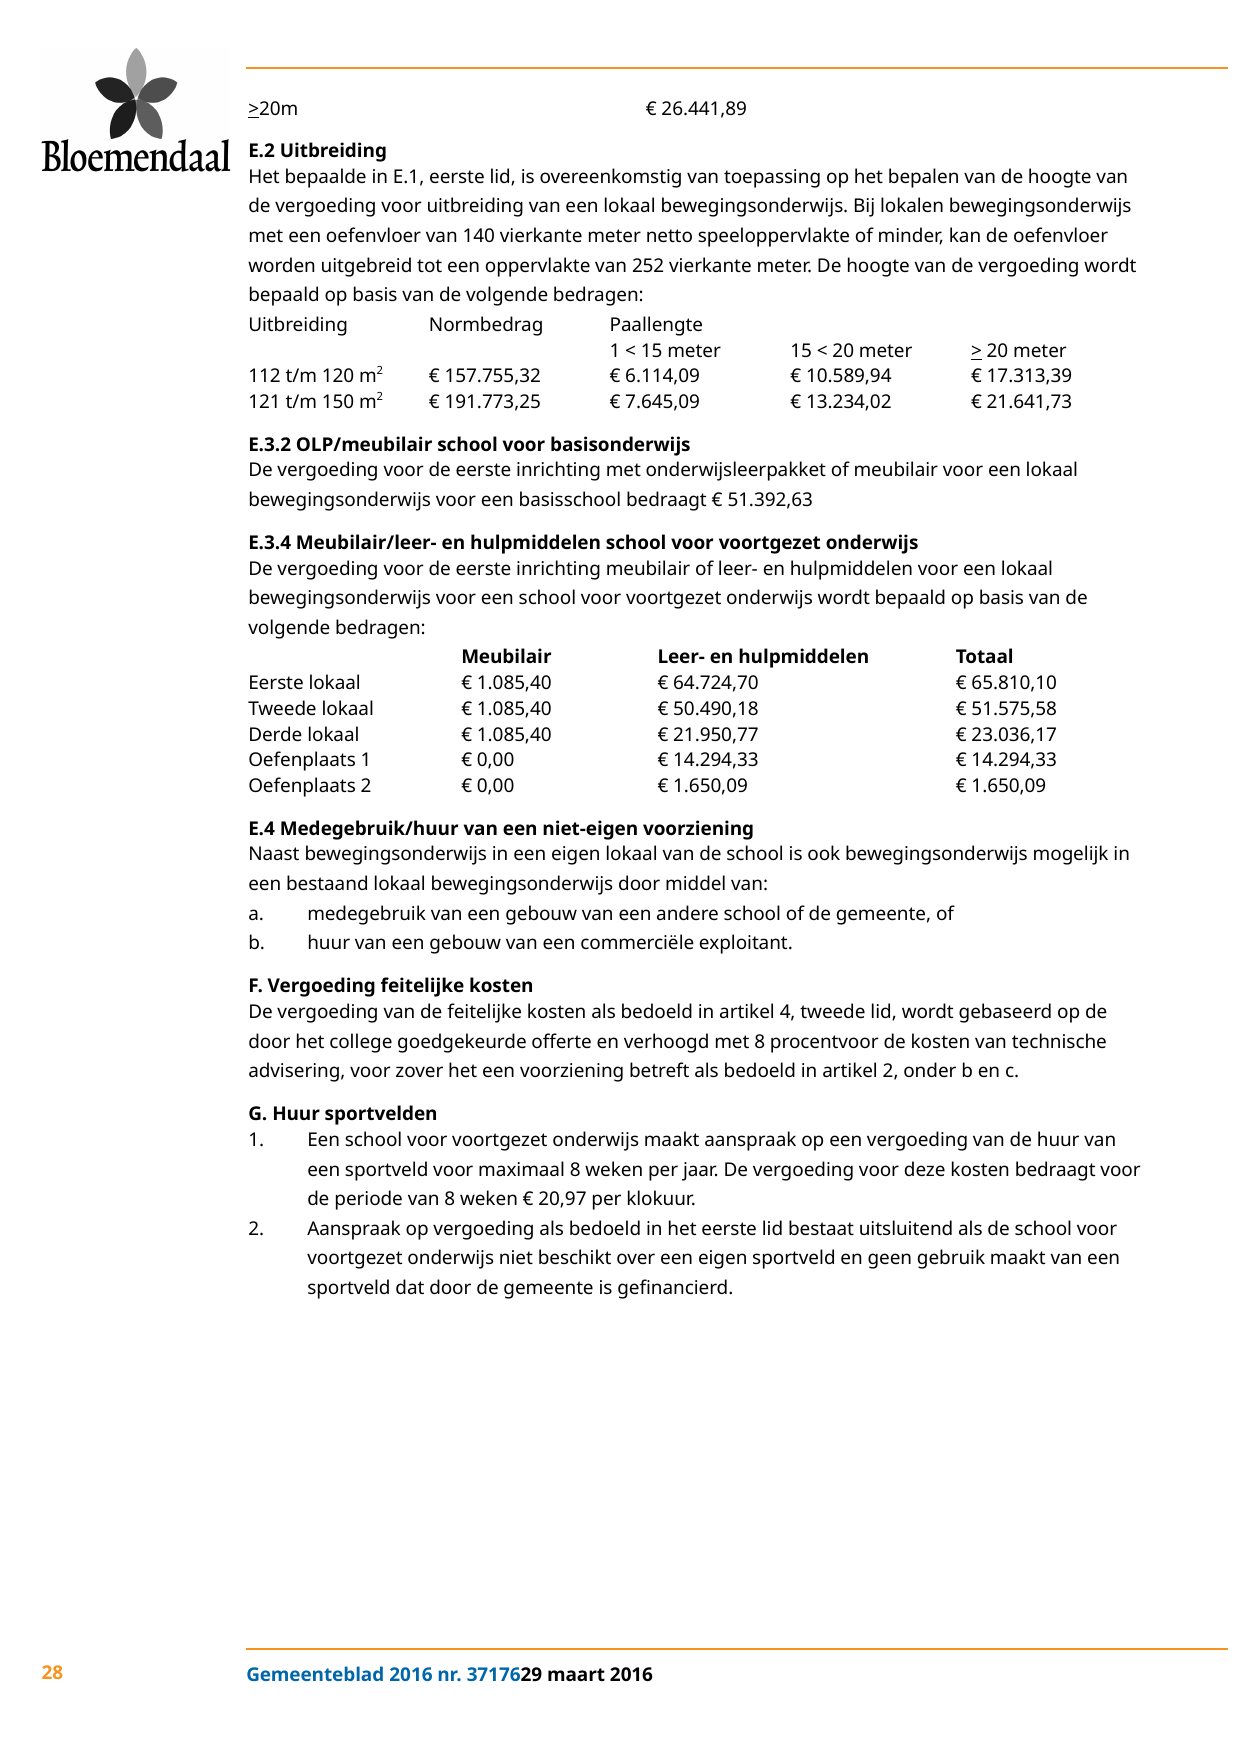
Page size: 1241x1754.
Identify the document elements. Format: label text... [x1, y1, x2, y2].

table_cell € 6.114,09 [609, 363, 790, 388]
text De vergoeding voor de eerste inrichting met onderwijsleerpakket of meubilair voor een lokaal bewegingsonderwijs voor een basisschool bedraagt € 51.392,63 [248, 456, 1152, 512]
table_cell Oefenplaats 2 [248, 773, 461, 798]
list Aanspraak op vergoeding als bedoeld in het eerste lid bestaat uitsluitend als de school voor voortgezet onderwijs niet beschikt over een eigen sportveld en geen gebruik maakt van een sportveld dat door de gemeente is gefinancierd. [248, 1215, 1152, 1300]
table_cell € 13.234,02 [790, 388, 971, 414]
table_cell € 157.755,32 [429, 363, 609, 388]
picture [41, 47, 231, 172]
text De vergoeding van de feitelijke kosten als bedoeld in artikel 4, tweede lid, wordt gebaseerd op de door het college goedgekeurde offerte en verhoogd met 8 procentvoor de kosten van technische advisering, voor zover het een voorziening betreft als bedoeld in artikel 2, onder b en c. [248, 998, 1152, 1083]
text E.2 Uitbreiding [248, 137, 1152, 163]
text Naast bewegingsonderwijs in een eigen lokaal van de school is ook bewegingsonderwijs mogelijk in een bestaand lokaal bewegingsonderwijs door middel van: [248, 841, 1152, 896]
table_header [248, 644, 461, 669]
table_cell € 1.085,40 [461, 721, 657, 747]
table_cell [429, 337, 609, 362]
table_cell 15 < 20 meter [790, 337, 971, 362]
table_cell € 0,00 [461, 773, 657, 798]
table_cell € 51.575,58 [956, 695, 1152, 721]
table_header Totaal [956, 644, 1152, 669]
list huur van een gebouw van een commerciële exploitant. [248, 929, 1152, 955]
table_cell Derde lokaal [248, 721, 461, 747]
table_cell € 1.085,40 [461, 695, 657, 721]
table_cell € 21.641,73 [971, 388, 1152, 414]
table_cell € 191.773,25 [429, 388, 609, 414]
text De vergoeding voor de eerste inrichting meubilair of leer- en hulpmiddelen voor een lokaal bewegingsonderwijs voor een school voor voortgezet onderwijs wordt bepaald op basis van de volgende bedragen: [248, 555, 1152, 640]
table_cell € 1.650,09 [657, 773, 956, 798]
table_cell € 64.724,70 [657, 670, 956, 695]
table_cell € 14.294,33 [657, 747, 956, 772]
table_cell € 17.313,39 [971, 363, 1152, 388]
table_cell Oefenplaats 1 [248, 747, 461, 772]
table_cell € 0,00 [461, 747, 657, 772]
table_cell € 10.589,94 [790, 363, 971, 388]
table_cell > 20 meter [971, 337, 1152, 362]
table_cell 112 t/m 120 m2 [248, 363, 429, 388]
table_cell 1 < 15 meter [609, 337, 790, 362]
table_cell € 23.036,17 [956, 721, 1152, 747]
table_cell € 50.490,18 [657, 695, 956, 721]
table_cell [248, 337, 429, 362]
table_header Paallengte [609, 311, 1152, 337]
table_cell € 65.810,10 [956, 670, 1152, 695]
table_cell € 7.645,09 [609, 388, 790, 414]
table_cell 121 t/m 150 m2 [248, 388, 429, 414]
table_cell € 1.085,40 [461, 670, 657, 695]
table_cell € 26.441,89 [646, 95, 1152, 121]
list Een school voor voortgezet onderwijs maakt aanspraak op een vergoeding van de huur van een sportveld voor maximaal 8 weken per jaar. De vergoeding voor deze kosten bedraagt voor de periode van 8 weken € 20,97 per klokuur. [248, 1126, 1152, 1211]
table_cell € 1.650,09 [956, 773, 1152, 798]
text E.3.2 OLP/meubilair school voor basisonderwijs [248, 431, 1152, 456]
table_header Meubilair [461, 644, 657, 669]
table_cell >20m [248, 95, 646, 121]
table_header Leer- en hulpmiddelen [657, 644, 956, 669]
table_cell Eerste lokaal [248, 670, 461, 695]
table_header Normbedrag [429, 311, 609, 337]
text F. Vergoeding feitelijke kosten [248, 972, 1152, 998]
table_cell € 14.294,33 [956, 747, 1152, 772]
text E.4 Medegebruik/huur van een niet-eigen voorziening [248, 815, 1152, 841]
table_header Uitbreiding [248, 311, 429, 337]
table_cell € 21.950,77 [657, 721, 956, 747]
table_cell Tweede lokaal [248, 695, 461, 721]
text E.3.4 Meubilair/leer- en hulpmiddelen school voor voortgezet onderwijs [248, 529, 1152, 555]
text Het bepaalde in E.1, eerste lid, is overeenkomstig van toepassing op het bepalen van de hoogte van de vergoeding voor uitbreiding van een lokaal bewegingsonderwijs. Bij lokalen bewegingsonderwijs met een oefenvloer van 140 vierkante meter netto speeloppervlakte of minder, kan de oefenvloer worden uitgebreid tot een oppervlakte van 252 vierkante meter. De hoogte van de vergoeding wordt bepaald op basis van de volgende bedragen: [248, 163, 1152, 307]
text G. Huur sportvelden [248, 1101, 1152, 1126]
list medegebruik van een gebouw van een andere school of de gemeente, of [248, 900, 1152, 926]
